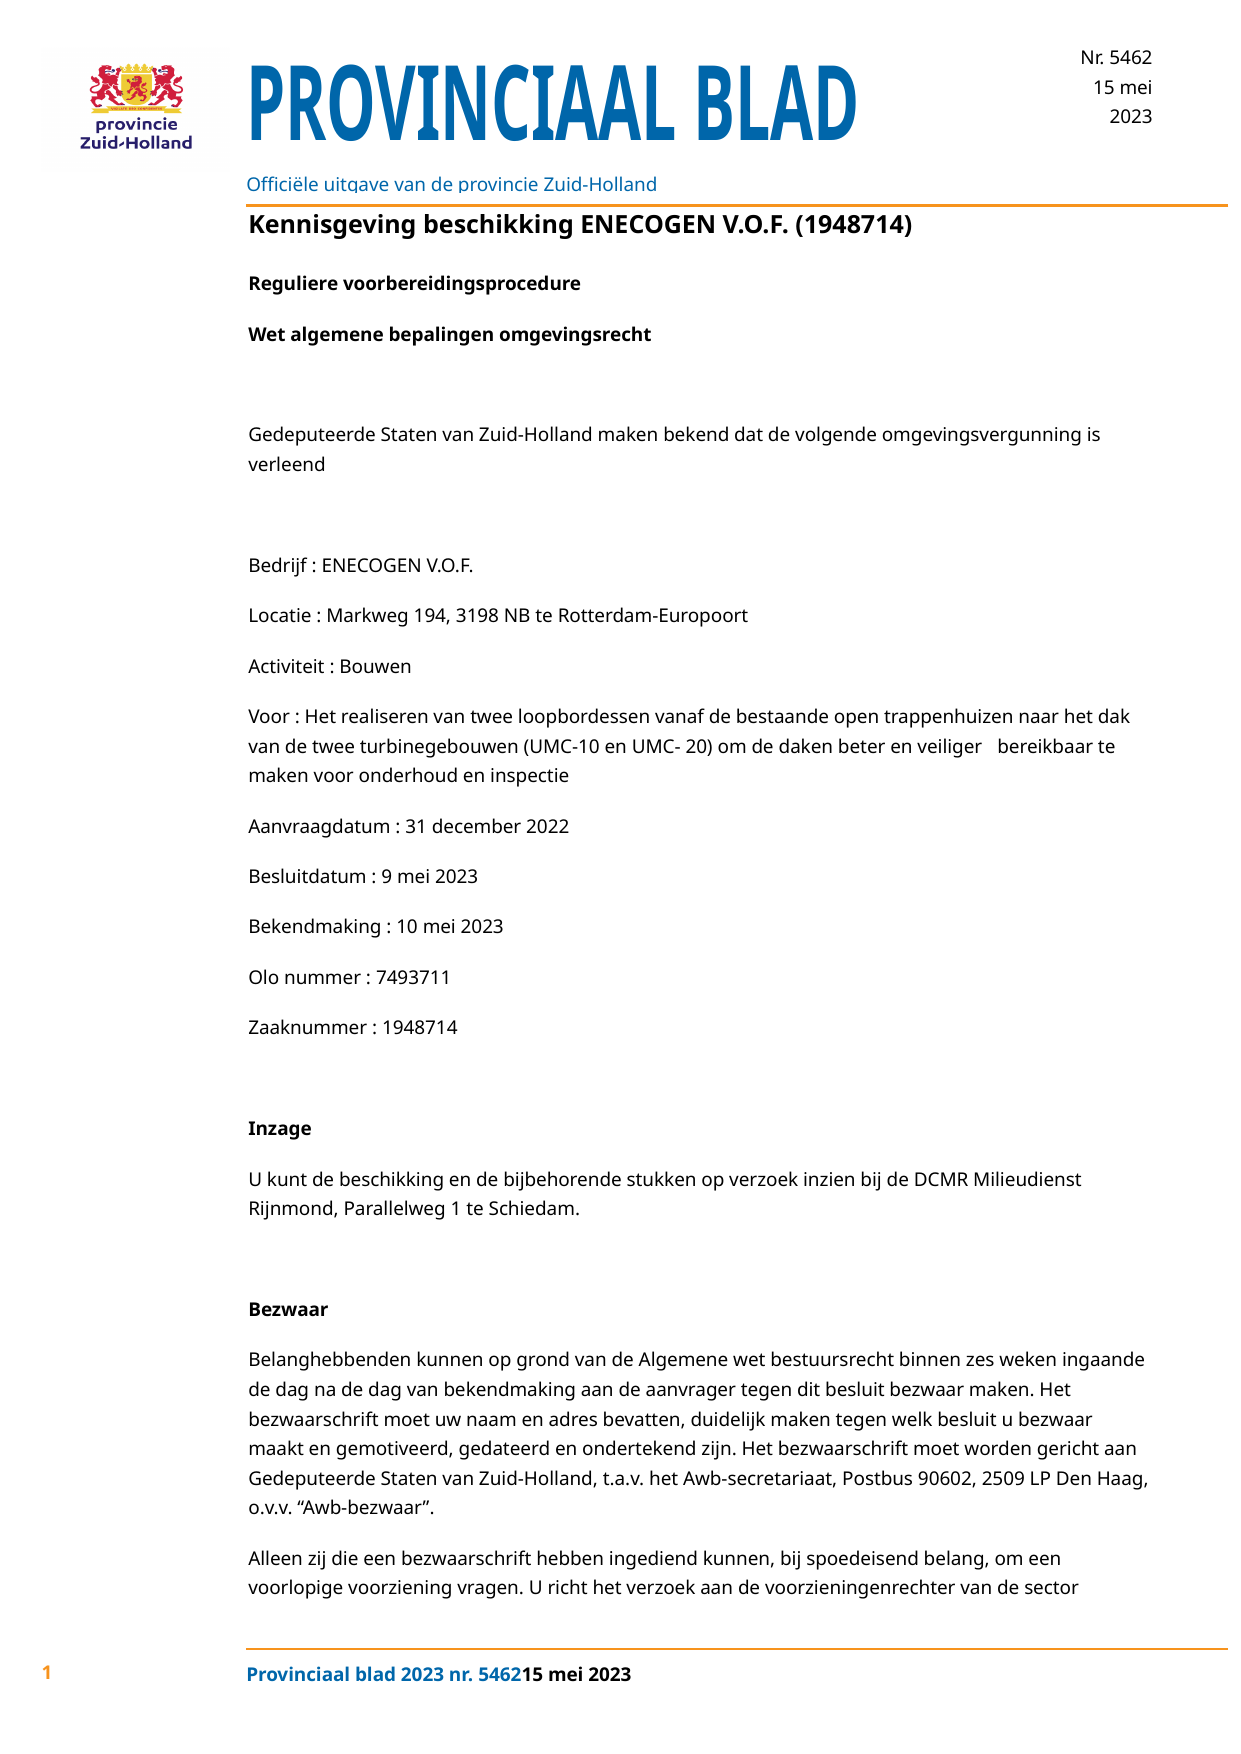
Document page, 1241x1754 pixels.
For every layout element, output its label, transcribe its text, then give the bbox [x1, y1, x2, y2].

text U kunt de beschikking en de bijbehorende stukken op verzoek inzien bij de DCMR Milieudienst Rijnmond, Parallelweg 1 te Schiedam. [248, 1166, 1152, 1221]
text Zaaknummer : 1948714 [248, 1014, 1152, 1040]
text Wet algemene bepalingen omgevingsrecht [248, 321, 1152, 346]
text Alleen zij die een bezwaarschrift hebben ingediend kunnen, bij spoedeisend belang, om een voorlopige voorziening vragen. U richt het verzoek aan de voorzieningenrechter van de sector [248, 1545, 1152, 1600]
picture [41, 47, 231, 172]
text Bedrijf : ENECOGEN V.O.F. [248, 552, 1152, 578]
text Inzage [248, 1115, 1152, 1141]
text Bekendmaking : 10 mei 2023 [248, 914, 1152, 939]
text Reguliere voorbereidingsprocedure [248, 270, 1152, 296]
text Gedeputeerde Staten van Zuid-Holland maken bekend dat de volgende omgevingsvergunning is verleend [248, 422, 1152, 477]
text Olo nummer : 7493711 [248, 964, 1152, 990]
text Belanghebbenden kunnen op grond van de Algemene wet bestuursrecht binnen zes weken ingaande de dag na de dag van bekendmaking aan de aanvrager tegen dit besluit bezwaar maken. Het bezwaarschrift moet uw naam en adres bevatten, duidelijk maken tegen welk besluit u bezwaar maakt en gemotiveerd, gedateerd en ondertekend zijn. Het bezwaarschrift moet worden gericht aan Gedeputeerde Staten van Zuid-Holland, t.a.v. het Awb-secretariaat, Postbus 90602, 2509 LP Den Haag, o.v.v. “Awb-bezwaar”. [248, 1347, 1152, 1520]
text Besluitdatum : 9 mei 2023 [248, 863, 1152, 889]
text Aanvraagdatum : 31 december 2022 [248, 813, 1152, 838]
text Bezwaar [248, 1296, 1152, 1322]
text Kennisgeving beschikking ENECOGEN V.O.F. (1948714) [248, 207, 1152, 241]
text Voor : Het realiseren van twee loopbordessen vanaf de bestaande open trappenhuizen naar het dak van de twee turbinegebouwen (UMC-10 en UMC- 20) om de daken beter en veiliger bereikbaar te maken voor onderhoud en inspectie [248, 703, 1152, 788]
text Locatie : Markweg 194, 3198 NB te Rotterdam-Europoort [248, 602, 1152, 628]
text Activiteit : Bouwen [248, 653, 1152, 678]
